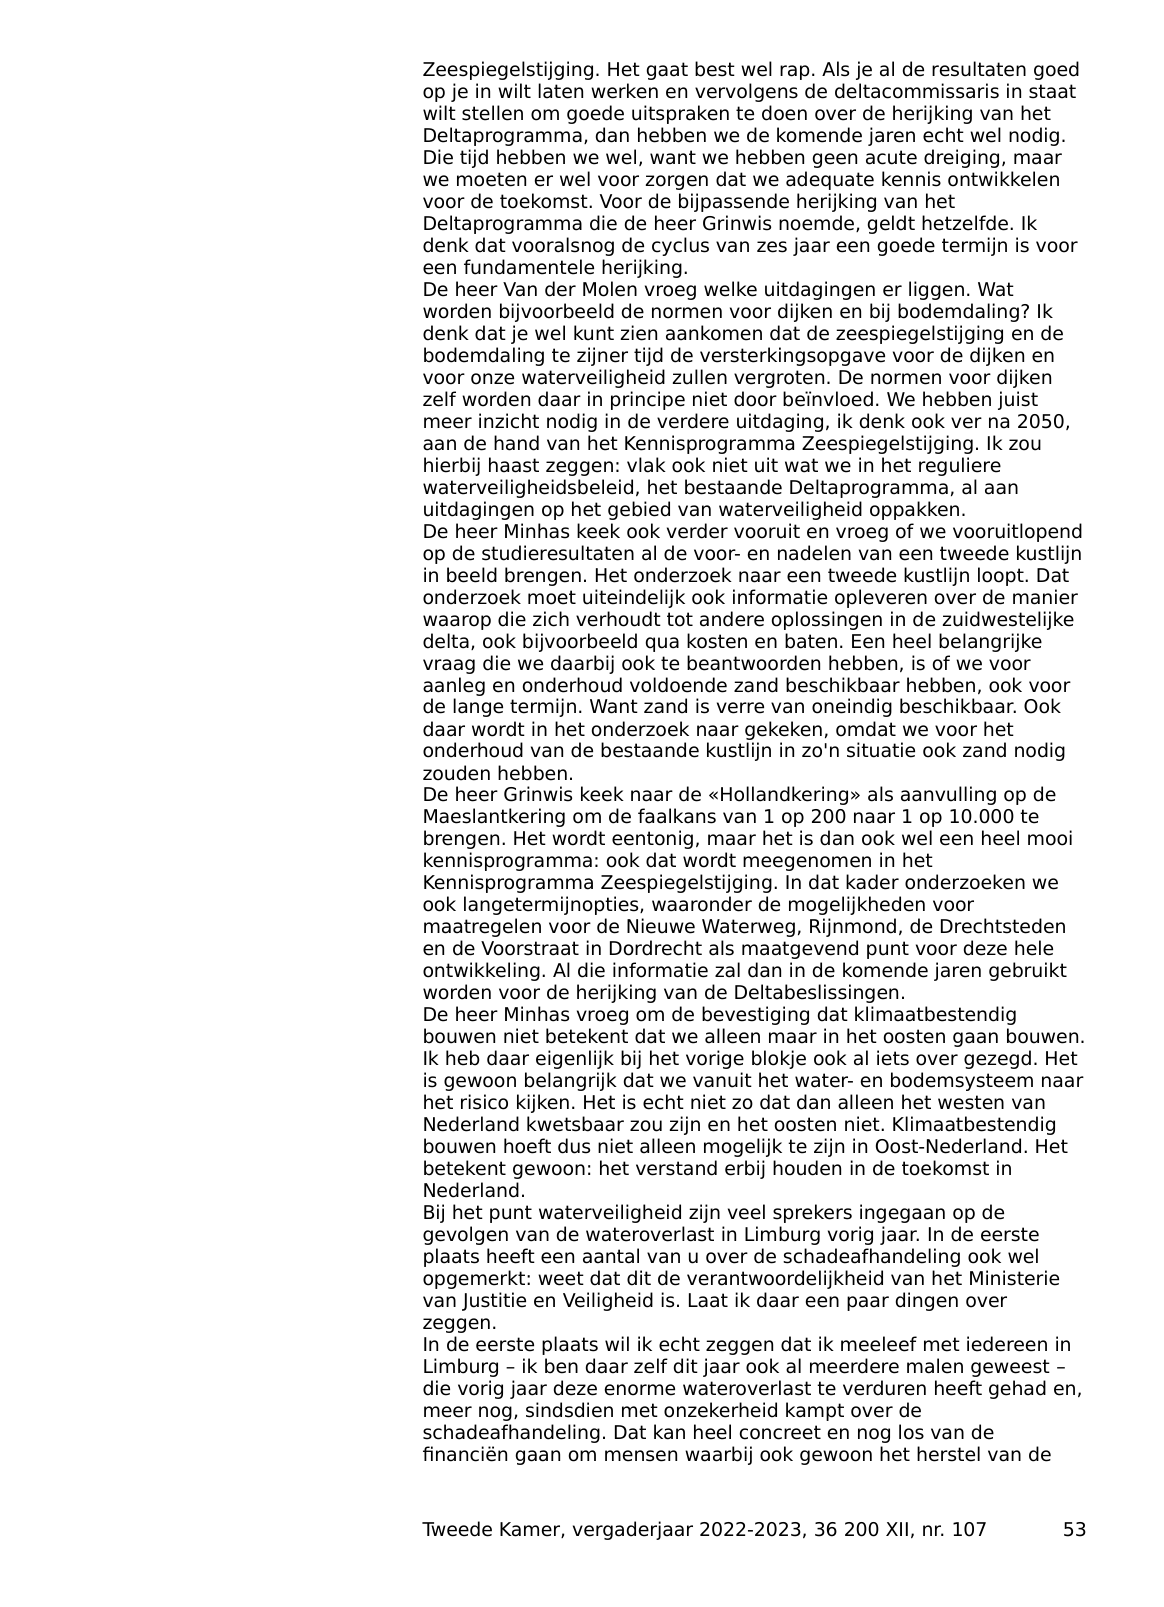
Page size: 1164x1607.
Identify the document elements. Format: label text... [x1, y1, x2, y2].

text Bij het punt waterveiligheid zijn veel sprekers ingegaan op de gevolgen van de wateroverlast in Limburg vorig jaar. In de eerste plaats heeft een aantal van u over de schadeafhandeling ook wel opgemerkt: weet dat dit de verantwoordelijkheid van het Ministerie van Justitie en Veiligheid is. Laat ik daar een paar dingen over zeggen. [422, 1202, 1087, 1334]
text In de eerste plaats wil ik echt zeggen dat ik meeleef met iedereen in Limburg – ik ben daar zelf dit jaar ook al meerdere malen geweest – die vorig jaar deze enorme wateroverlast te verduren heeft gehad en, meer nog, sindsdien met onzekerheid kampt over de schadeafhandeling. Dat kan heel concreet en nog los van de financiën gaan om mensen waarbij ook gewoon het herstel van de [422, 1334, 1087, 1466]
text Zeespiegelstijging. Het gaat best wel rap. Als je al de resultaten goed op je in wilt laten werken en vervolgens de deltacommissaris in staat wilt stellen om goede uitspraken te doen over de herijking van het Deltaprogramma, dan hebben we de komende jaren echt wel nodig. Die tijd hebben we wel, want we hebben geen acute dreiging, maar we moeten er wel voor zorgen dat we adequate kennis ontwikkelen voor de toekomst. Voor de bijpassende herijking van het Deltaprogramma die de heer Grinwis noemde, geldt hetzelfde. Ik denk dat vooralsnog de cyclus van zes jaar een goede termijn is voor een fundamentele herijking. [422, 59, 1087, 279]
text De heer Van der Molen vroeg welke uitdagingen er liggen. Wat worden bijvoorbeeld de normen voor dijken en bij bodemdaling? Ik denk dat je wel kunt zien aankomen dat de zeespiegelstijging en de bodemdaling te zijner tijd de versterkingsopgave voor de dijken en voor onze waterveiligheid zullen vergroten. De normen voor dijken zelf worden daar in principe niet door beïnvloed. We hebben juist meer inzicht nodig in de verdere uitdaging, ik denk ook ver na 2050, aan de hand van het Kennisprogramma Zeespiegelstijging. Ik zou hierbij haast zeggen: vlak ook niet uit wat we in het reguliere waterveiligheidsbeleid, het bestaande Deltaprogramma, al aan uitdagingen op het gebied van waterveiligheid oppakken. [422, 279, 1087, 521]
text De heer Grinwis keek naar de «Hollandkering» als aanvulling op de Maeslantkering om de faalkans van 1 op 200 naar 1 op 10.000 te brengen. Het wordt eentonig, maar het is dan ook wel een heel mooi kennisprogramma: ook dat wordt meegenomen in het Kennisprogramma Zeespiegelstijging. In dat kader onderzoeken we ook langetermijnopties, waaronder de mogelijkheden voor maatregelen voor de Nieuwe Waterweg, Rijnmond, de Drechtsteden en de Voorstraat in Dordrecht als maatgevend punt voor deze hele ontwikkeling. Al die informatie zal dan in de komende jaren gebruikt worden voor de herijking van de Deltabeslissingen. [422, 784, 1087, 1004]
text De heer Minhas keek ook verder vooruit en vroeg of we vooruitlopend op de studieresultaten al de voor- en nadelen van een tweede kustlijn in beeld brengen. Het onderzoek naar een tweede kustlijn loopt. Dat onderzoek moet uiteindelijk ook informatie opleveren over de manier waarop die zich verhoudt tot andere oplossingen in de zuidwestelijke delta, ook bijvoorbeeld qua kosten en baten. Een heel belangrijke vraag die we daarbij ook te beantwoorden hebben, is of we voor aanleg en onderhoud voldoende zand beschikbaar hebben, ook voor de lange termijn. Want zand is verre van oneindig beschikbaar. Ook daar wordt in het onderzoek naar gekeken, omdat we voor het onderhoud van de bestaande kustlijn in zo'n situatie ook zand nodig zouden hebben. [422, 521, 1087, 784]
text De heer Minhas vroeg om de bevestiging dat klimaatbestendig bouwen niet betekent dat we alleen maar in het oosten gaan bouwen. Ik heb daar eigenlijk bij het vorige blokje ook al iets over gezegd. Het is gewoon belangrijk dat we vanuit het water- en bodemsysteem naar het risico kijken. Het is echt niet zo dat dan alleen het westen van Nederland kwetsbaar zou zijn en het oosten niet. Klimaatbestendig bouwen hoeft dus niet alleen mogelijk te zijn in Oost-Nederland. Het betekent gewoon: het verstand erbij houden in de toekomst in Nederland. [422, 1004, 1087, 1202]
